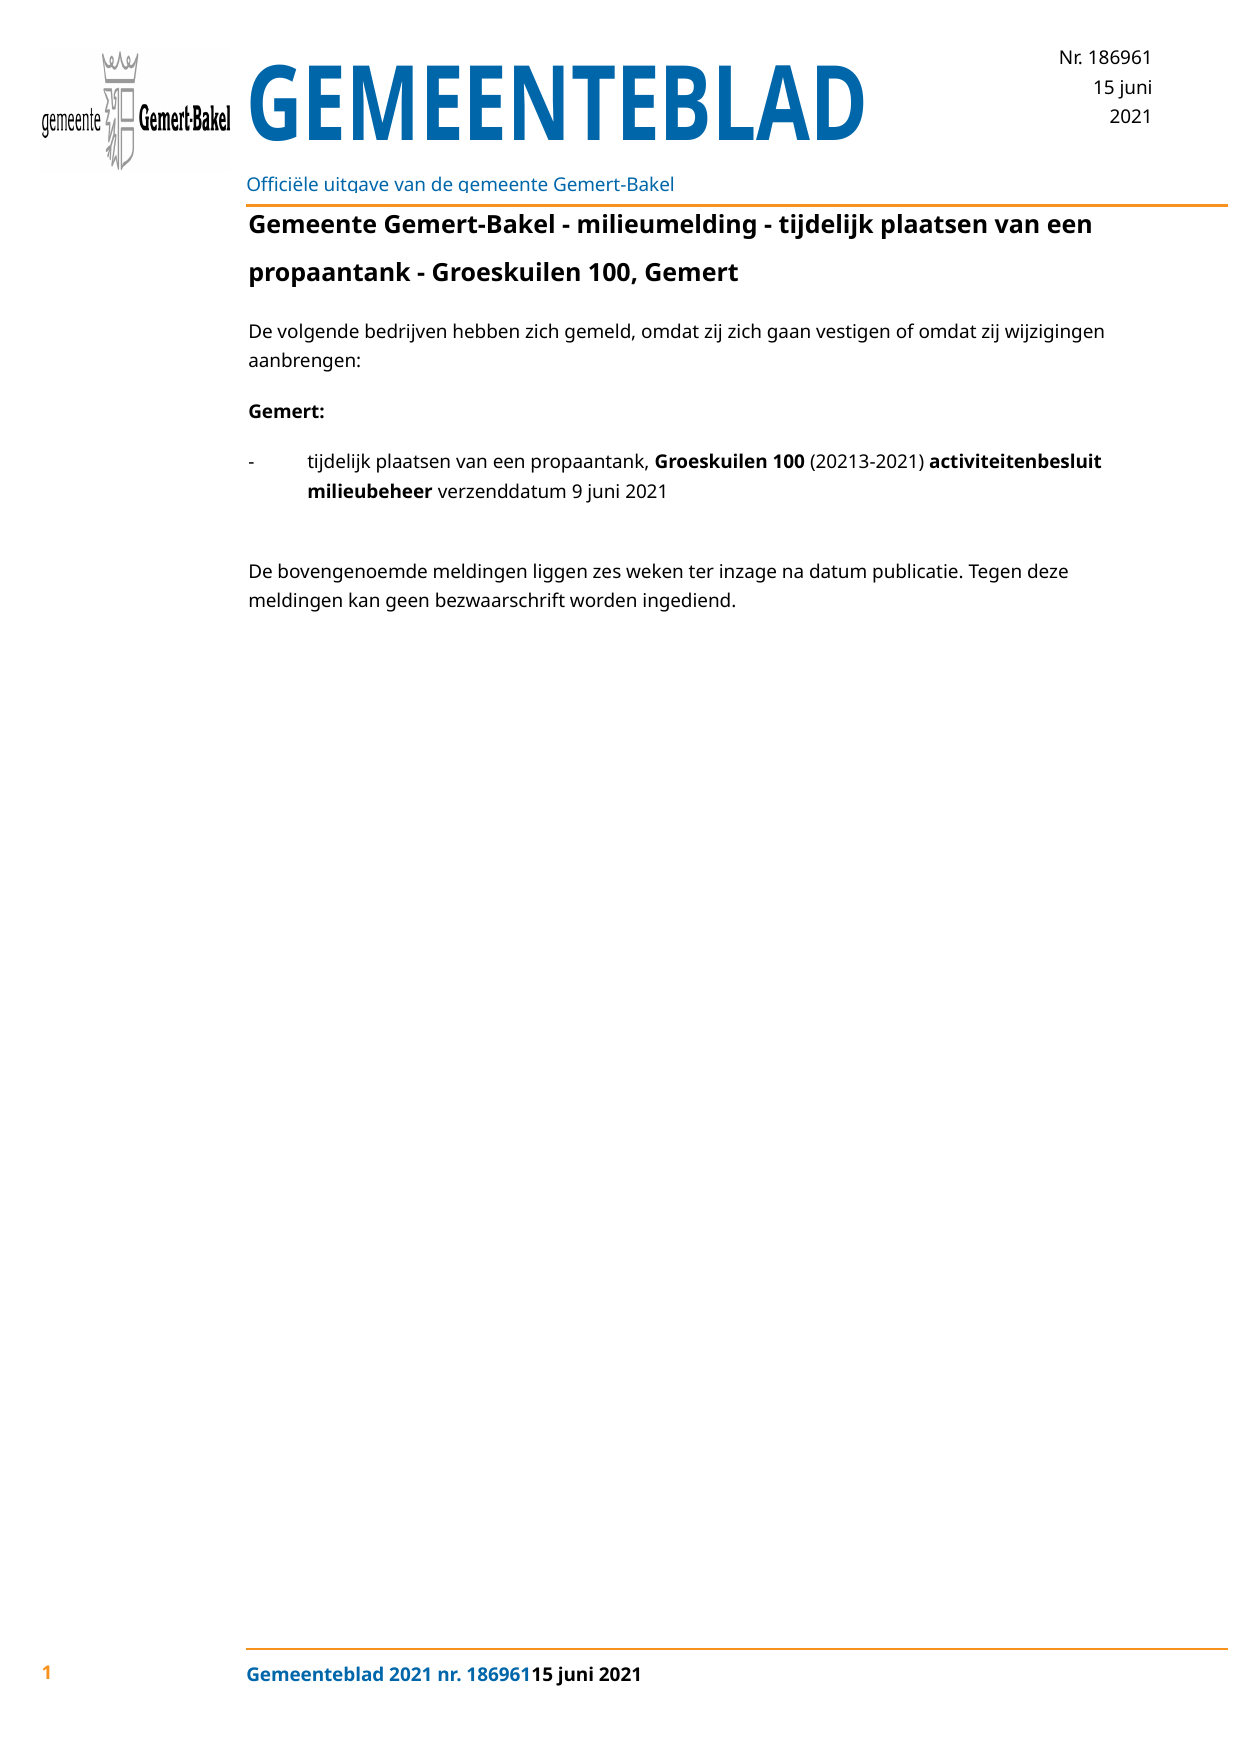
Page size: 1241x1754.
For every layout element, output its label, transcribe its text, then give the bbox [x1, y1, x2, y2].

text Gemert: [248, 398, 1152, 424]
text Gemeente Gemert-Bakel - milieumelding - tijdelijk plaatsen van een propaantank - Groeskuilen 100, Gemert [248, 207, 1152, 288]
picture [41, 47, 231, 172]
text De volgende bedrijven hebben zich gemeld, omdat zij zich gaan vestigen of omdat zij wijzigingen aanbrengen: [248, 318, 1152, 373]
list tijdelijk plaatsen van een propaantank, Groeskuilen 100 (20213-2021) activiteitenbesluit milieubeheer verzenddatum 9 juni 2021 [248, 448, 1152, 504]
text De bovengenoemde meldingen liggen zes weken ter inzage na datum publicatie. Tegen deze meldingen kan geen bezwaarschrift worden ingediend. [248, 558, 1152, 613]
